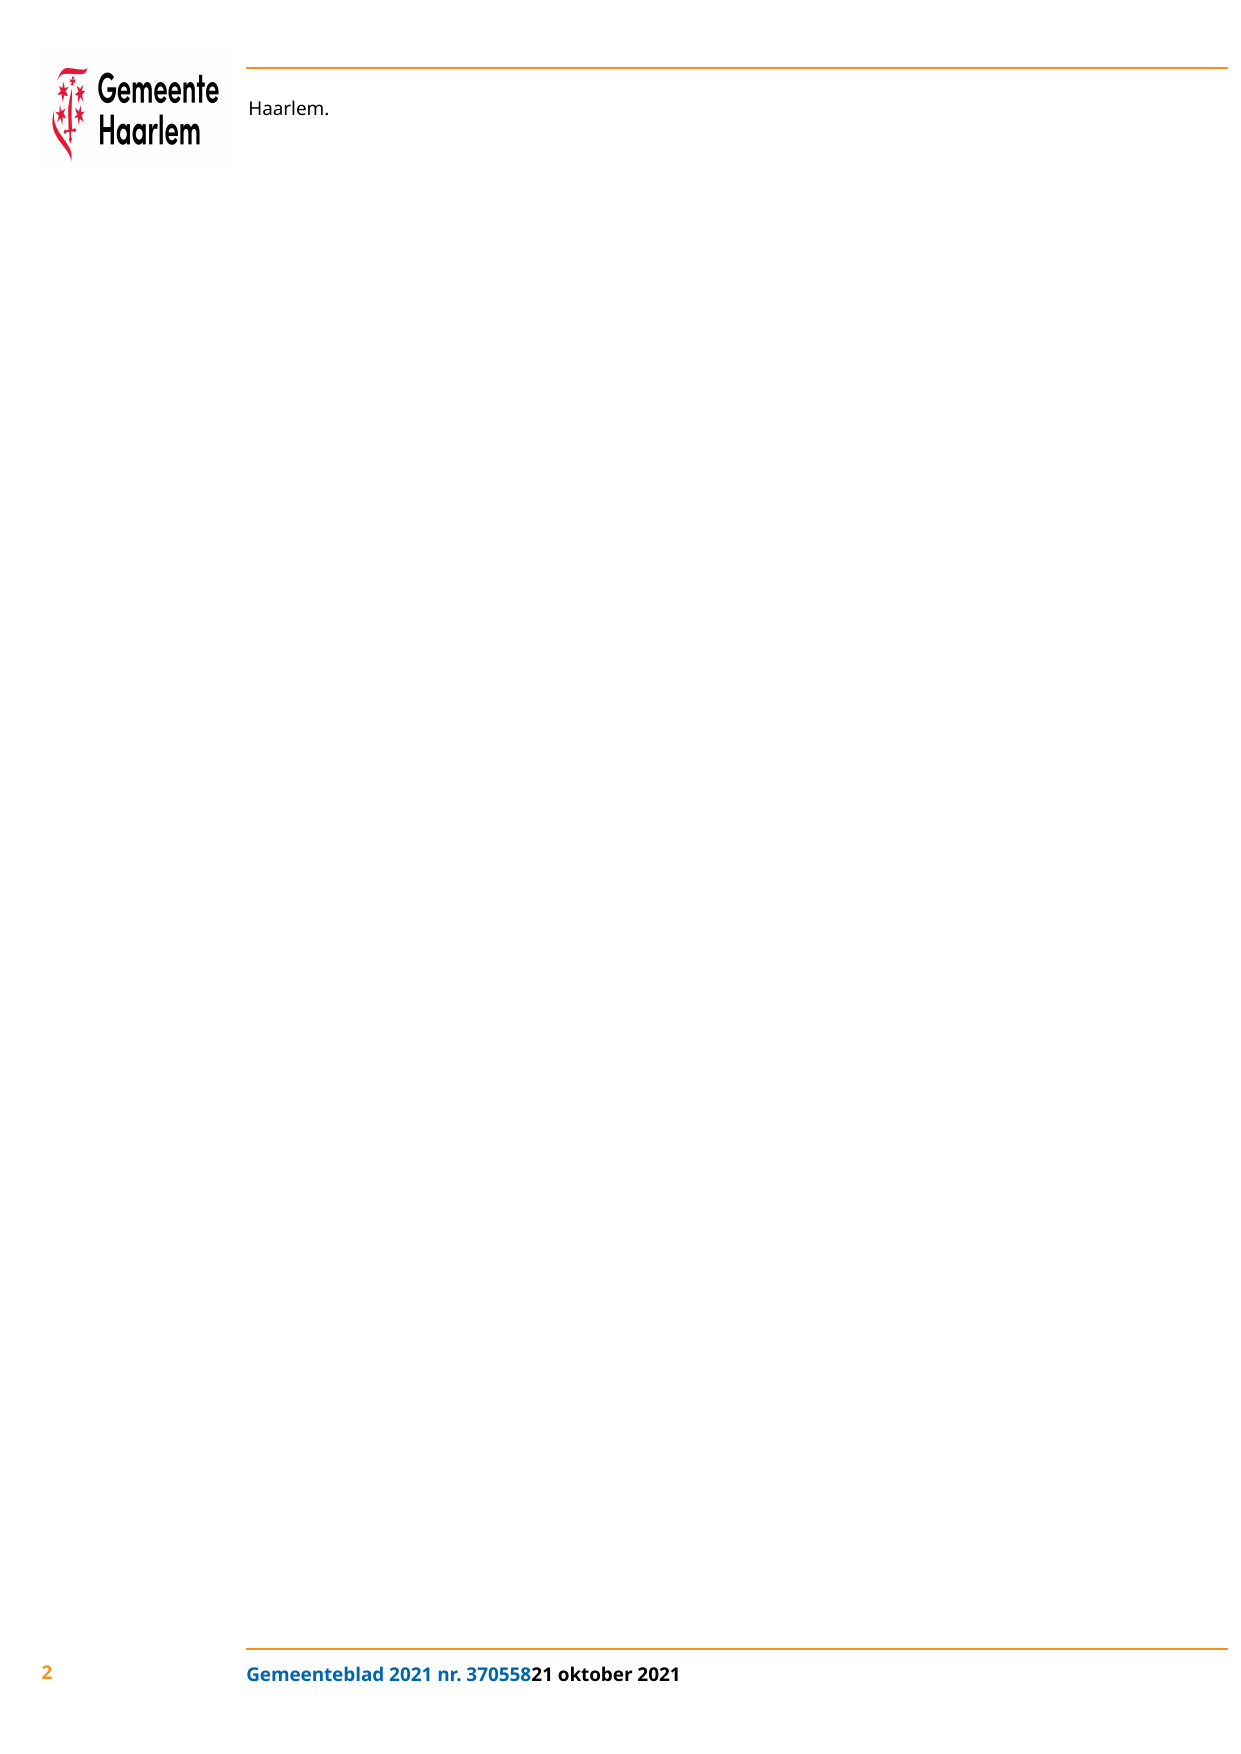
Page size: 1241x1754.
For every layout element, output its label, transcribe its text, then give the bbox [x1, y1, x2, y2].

picture [41, 47, 231, 172]
text Haarlem. [248, 95, 1152, 121]
